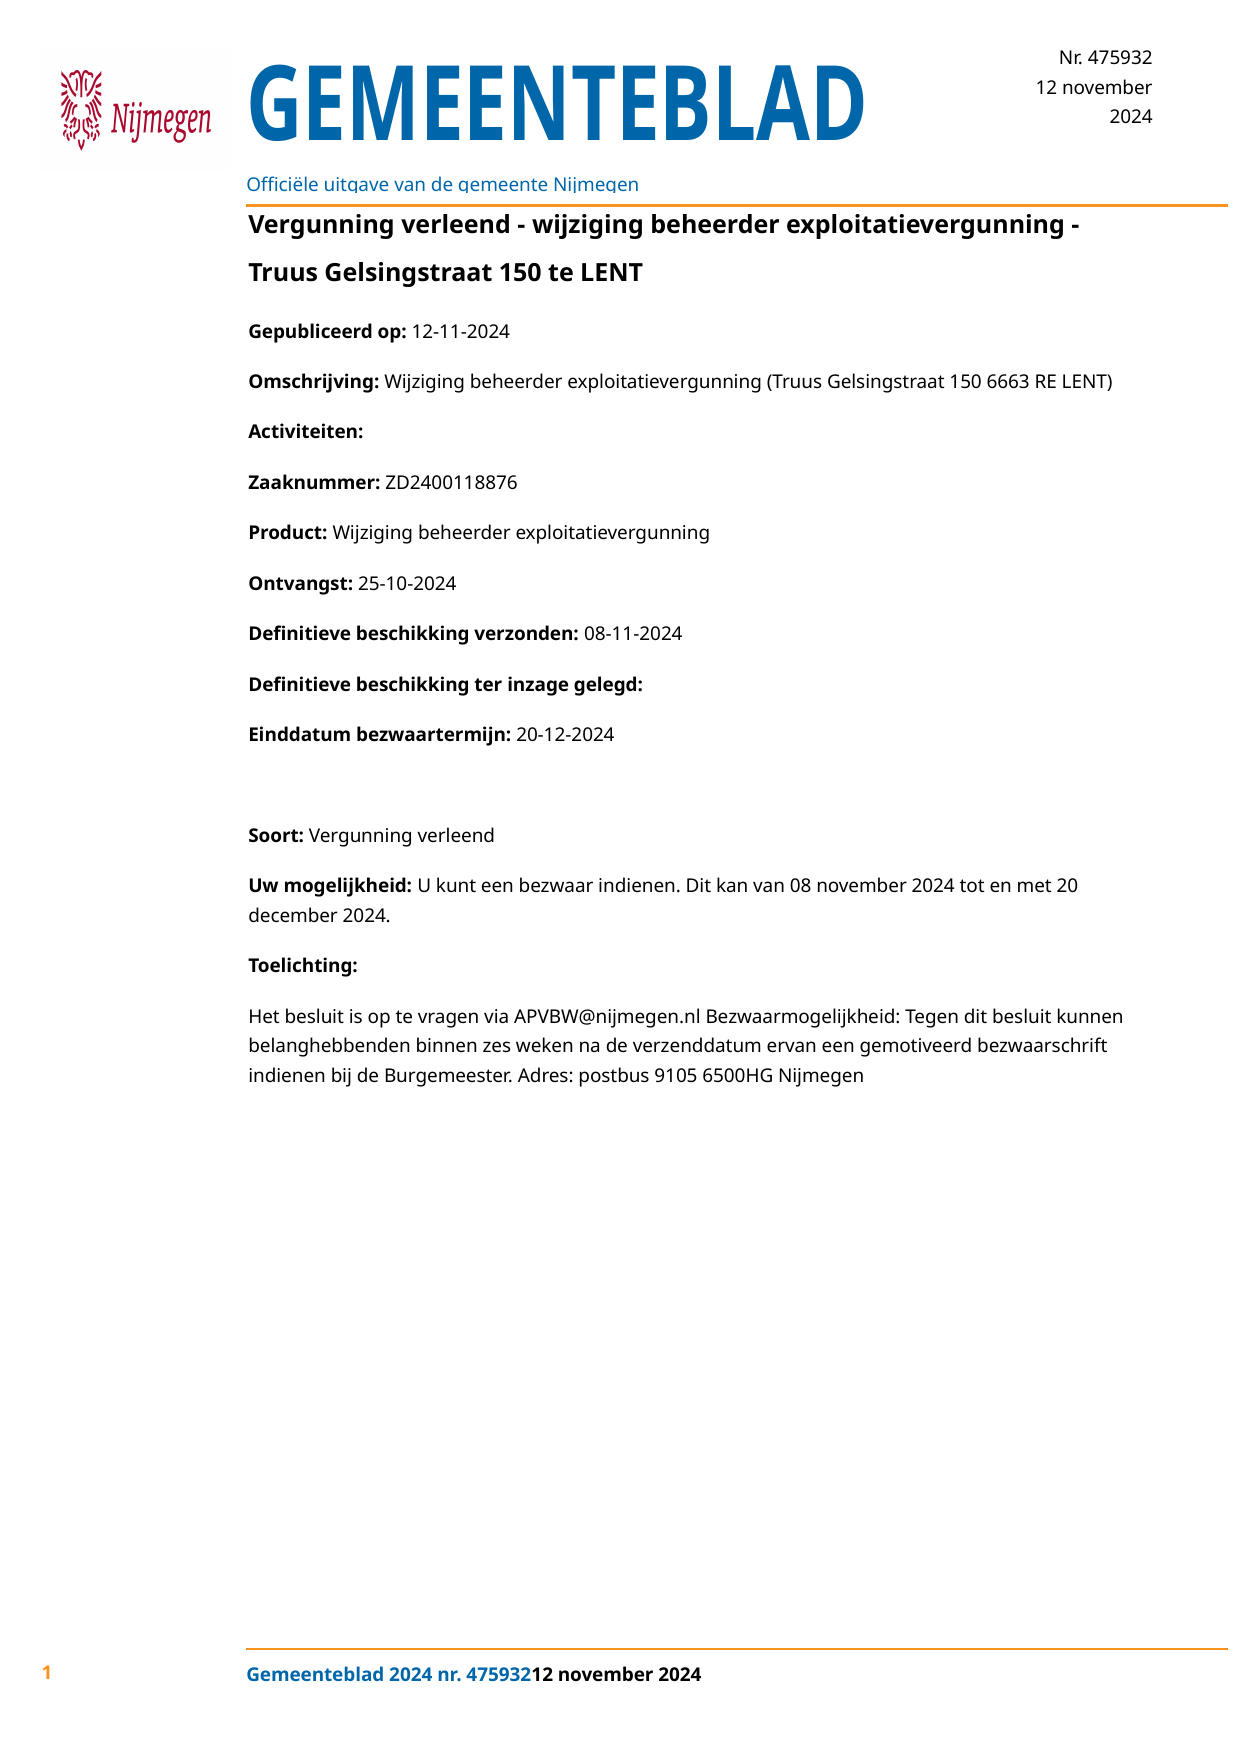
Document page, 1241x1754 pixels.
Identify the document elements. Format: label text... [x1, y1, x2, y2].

text Soort: Vergunning verleend [248, 822, 1152, 848]
text Gepubliceerd op: 12-11-2024 [248, 318, 1152, 344]
picture [41, 47, 231, 172]
text Toelichting: [248, 952, 1152, 978]
text Uw mogelijkheid: U kunt een bezwaar indienen. Dit kan van 08 november 2024 tot en met 20 december 2024. [248, 872, 1152, 928]
text Einddatum bezwaartermijn: 20-12-2024 [248, 721, 1152, 747]
text Ontvangst: 25-10-2024 [248, 570, 1152, 596]
text Definitieve beschikking verzonden: 08-11-2024 [248, 620, 1152, 646]
text Product: Wijziging beheerder exploitatievergunning [248, 519, 1152, 545]
text Activiteiten: [248, 419, 1152, 444]
text Omschrijving: Wijziging beheerder exploitatievergunning (Truus Gelsingstraat 150 6663 RE LENT) [248, 368, 1152, 394]
text Vergunning verleend - wijziging beheerder exploitatievergunning - Truus Gelsingstraat 150 te LENT [248, 207, 1152, 288]
text Het besluit is op te vragen via APVBW@nijmegen.nl Bezwaarmogelijkheid: Tegen dit besluit kunnen belanghebbenden binnen zes weken na de verzenddatum ervan een gemotiveerd bezwaarschrift indienen bij de Burgemeester. Adres: postbus 9105 6500HG Nijmegen [248, 1003, 1152, 1088]
text Zaaknummer: ZD2400118876 [248, 469, 1152, 495]
text Definitieve beschikking ter inzage gelegd: [248, 671, 1152, 697]
